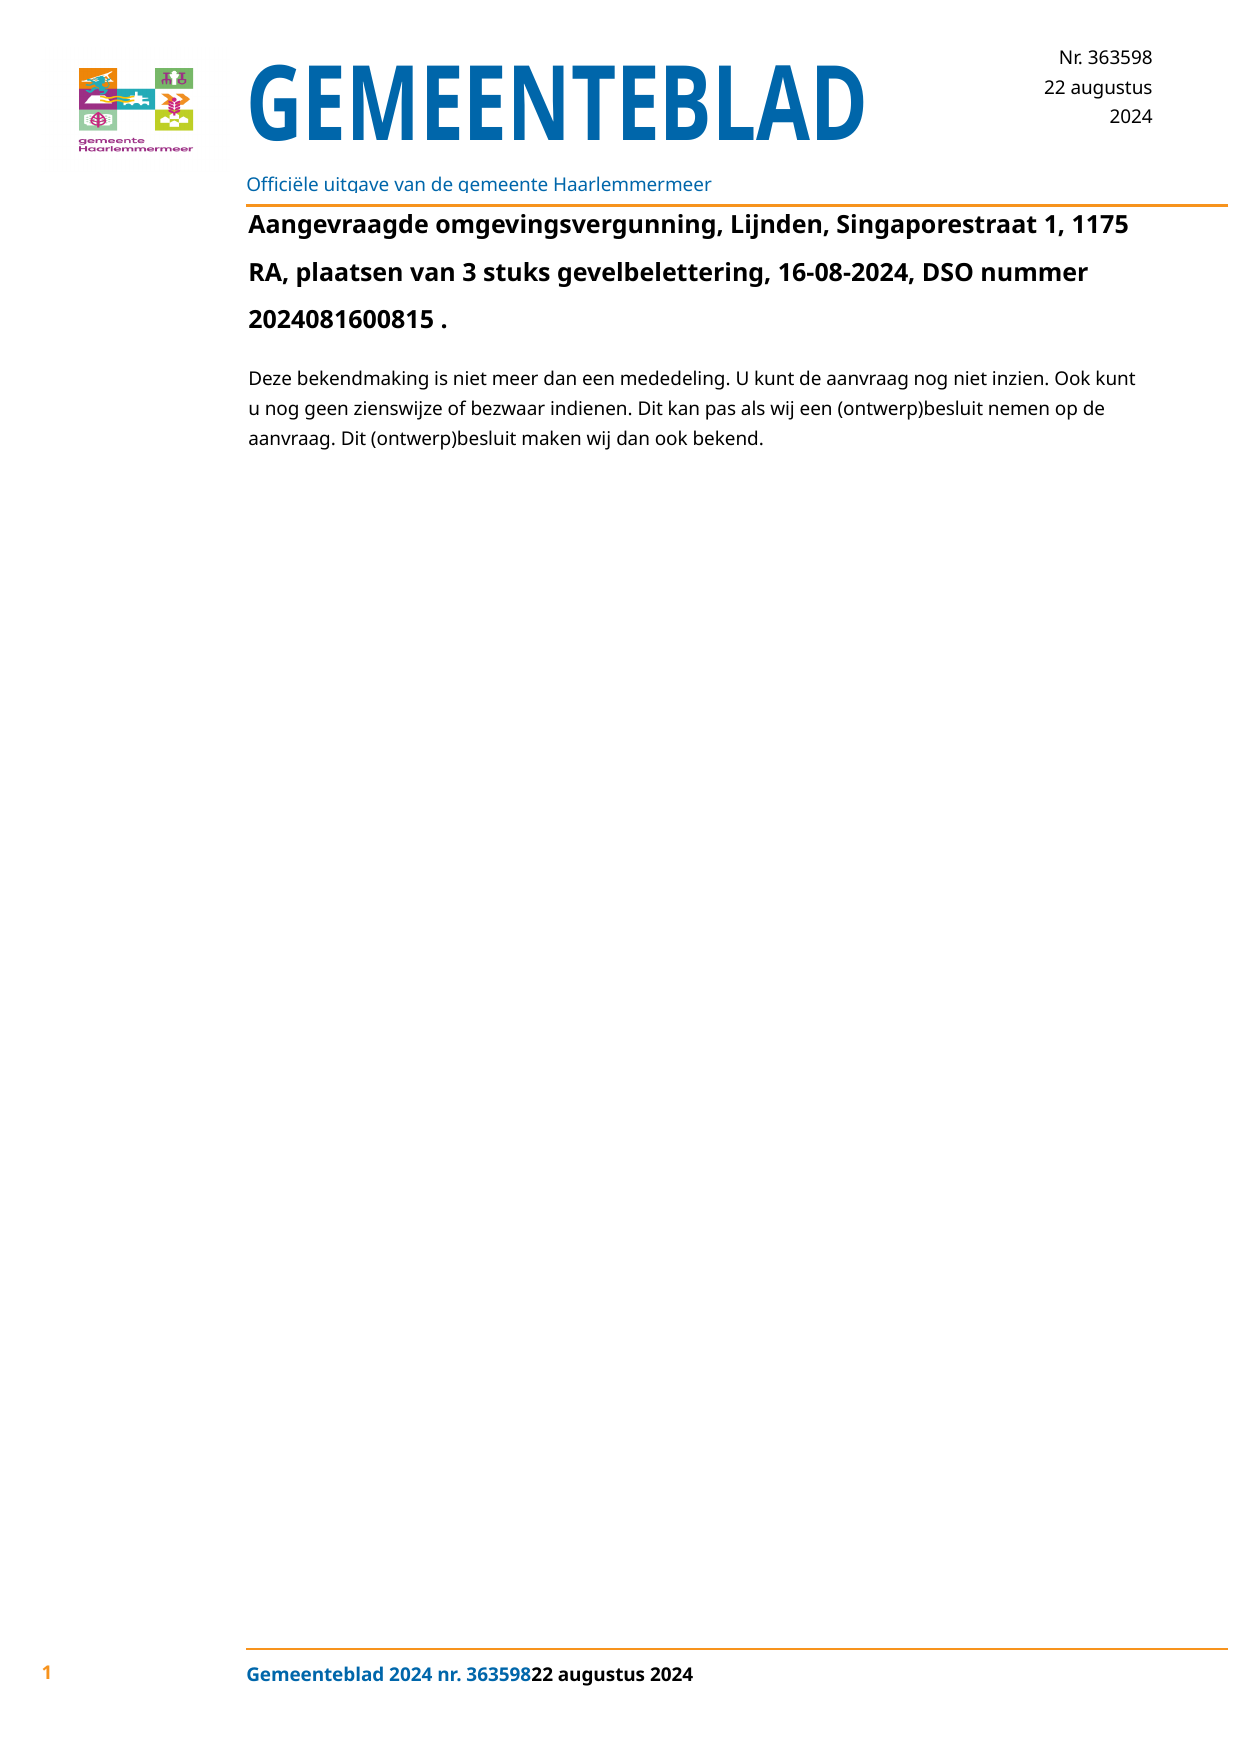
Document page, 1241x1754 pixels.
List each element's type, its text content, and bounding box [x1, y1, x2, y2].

text Aangevraagde omgevingsvergunning, Lijnden, Singaporestraat 1, 1175 RA, plaatsen van 3 stuks gevelbelettering, 16-08-2024, DSO nummer 2024081600815 . [248, 207, 1152, 336]
picture [41, 47, 231, 172]
text Deze bekendmaking is niet meer dan een mededeling. U kunt de aanvraag nog niet inzien. Ook kunt u nog geen zienswijze of bezwaar indienen. Dit kan pas als wij een (ontwerp)besluit nemen op de aanvraag. Dit (ontwerp)besluit maken wij dan ook bekend. [248, 366, 1152, 450]
